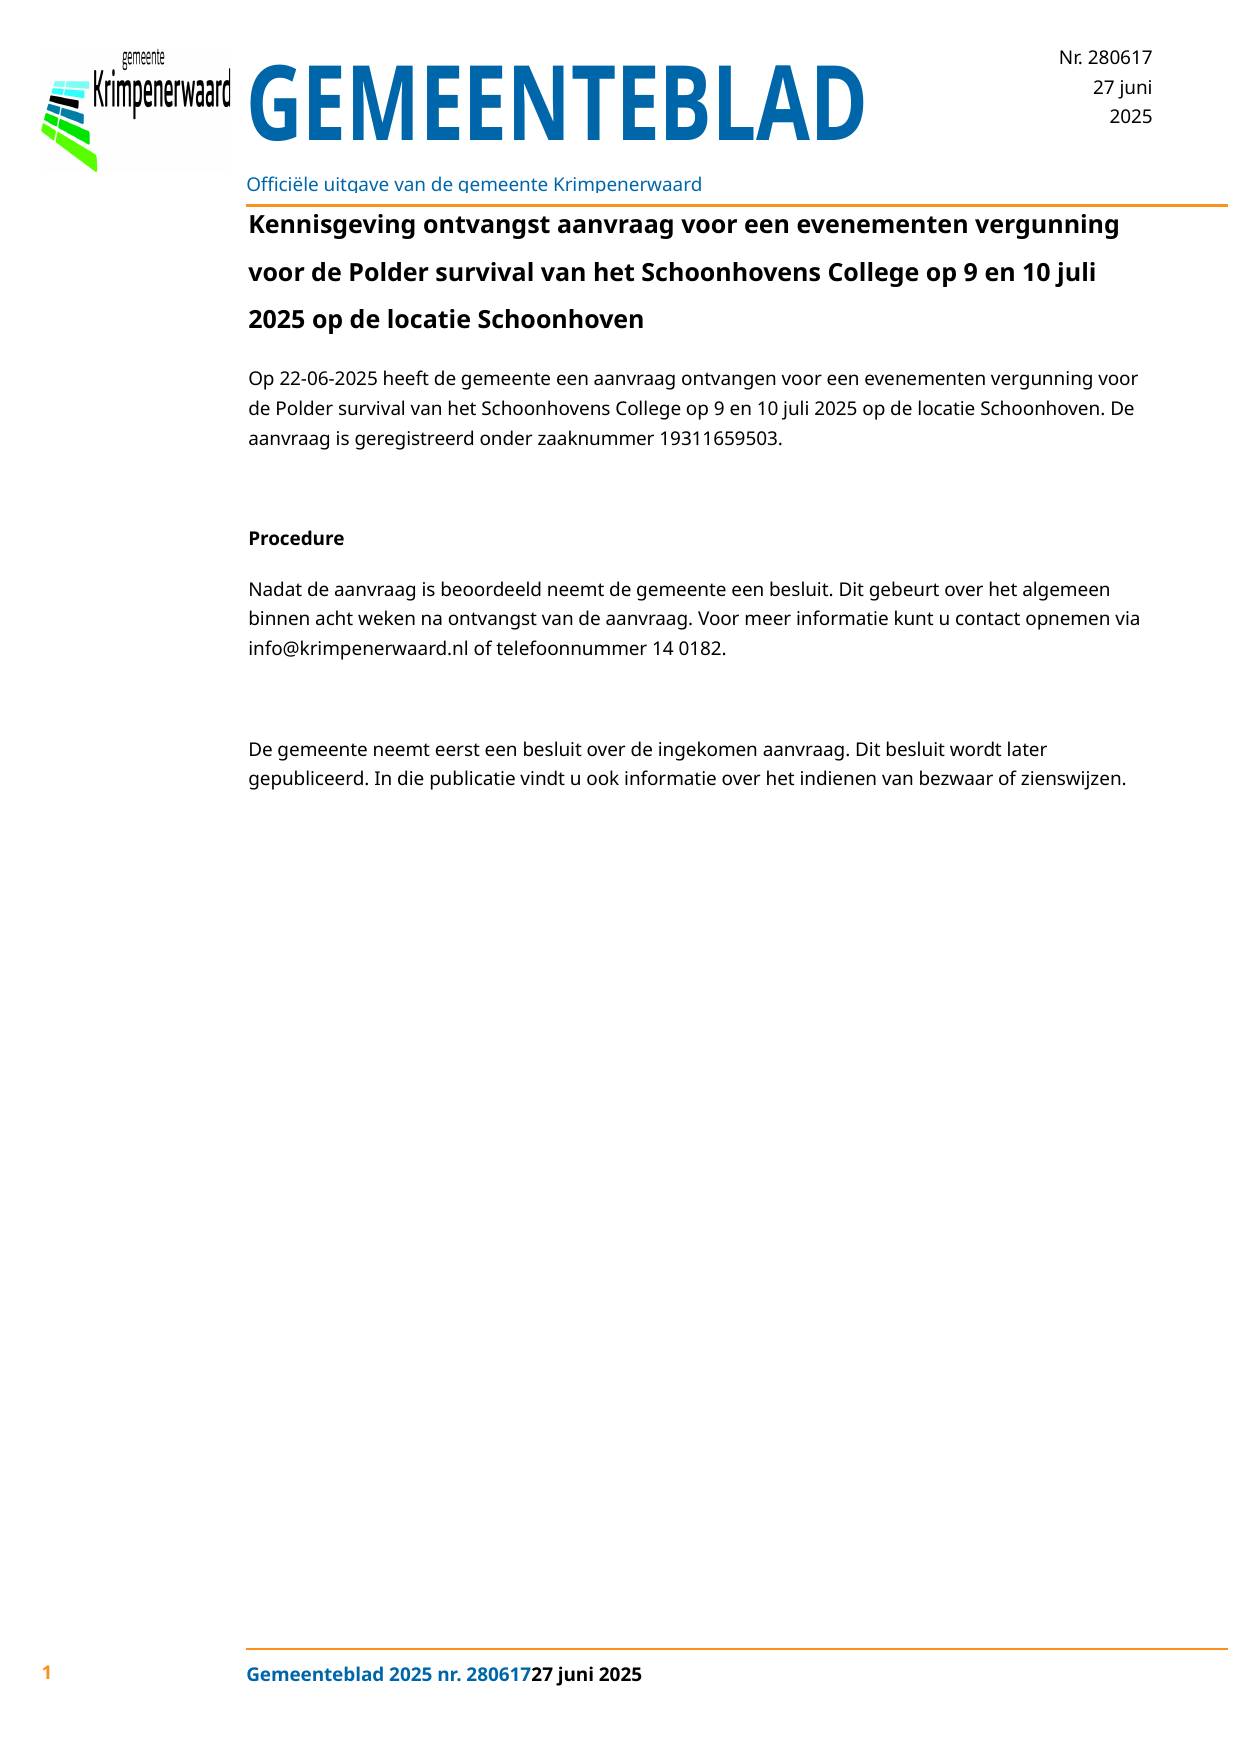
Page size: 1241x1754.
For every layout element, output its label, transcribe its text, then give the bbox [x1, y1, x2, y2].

text Op 22-06-2025 heeft de gemeente een aanvraag ontvangen voor een evenementen vergunning voor de Polder survival van het Schoonhovens College op 9 en 10 juli 2025 op de locatie Schoonhoven. De aanvraag is geregistreerd onder zaaknummer 19311659503. [248, 366, 1152, 450]
text De gemeente neemt eerst een besluit over de ingekomen aanvraag. Dit besluit wordt later gepubliceerd. In die publicatie vindt u ook informatie over het indienen van bezwaar of zienswijzen. [248, 736, 1152, 791]
text Nadat de aanvraag is beoordeeld neemt de gemeente een besluit. Dit gebeurt over het algemeen binnen acht weken na ontvangst van de aanvraag. Voor meer informatie kunt u contact opnemen via info@krimpenerwaard.nl of telefoonnummer 14 0182. [248, 576, 1152, 661]
text Kennisgeving ontvangst aanvraag voor een evenementen vergunning voor de Polder survival van het Schoonhovens College op 9 en 10 juli 2025 op de locatie Schoonhoven [248, 207, 1152, 336]
text Procedure [248, 526, 1152, 551]
picture [41, 47, 231, 172]
